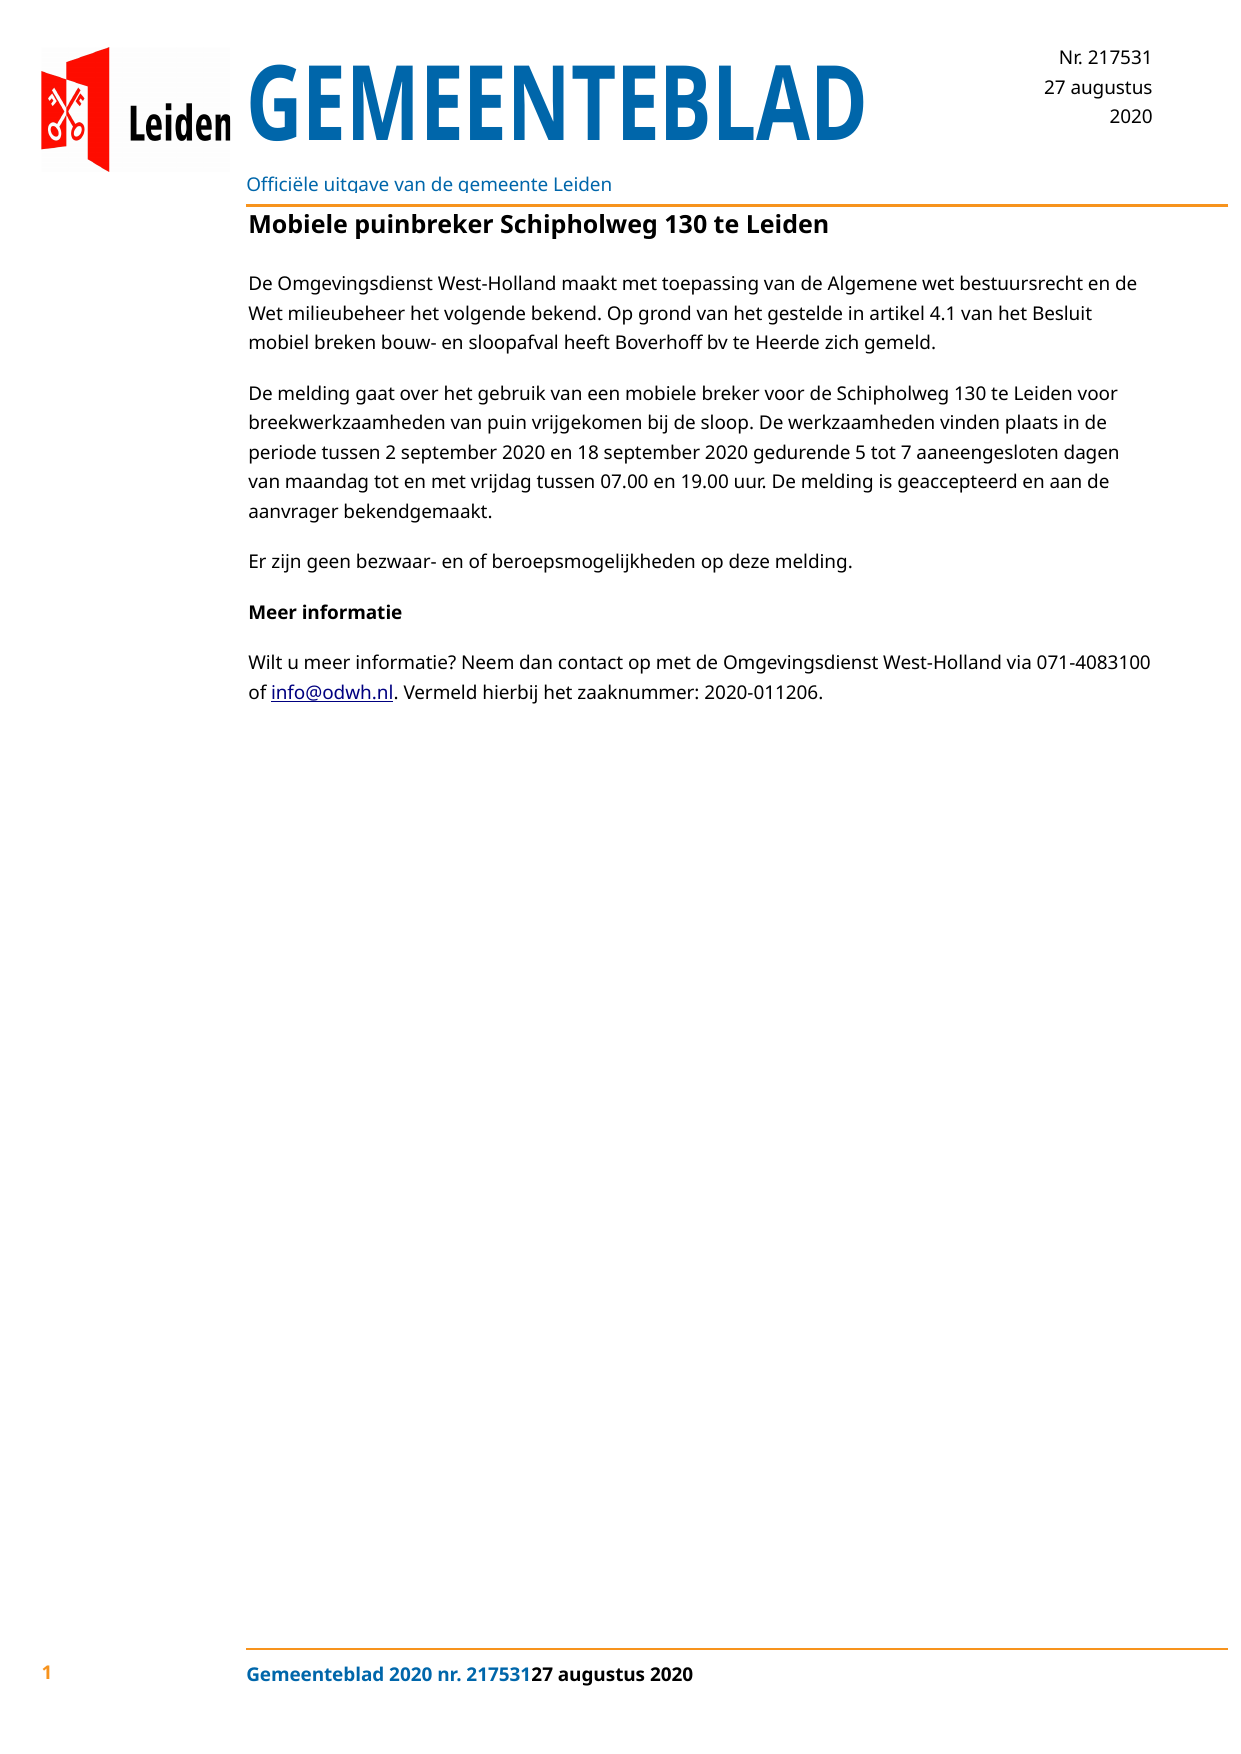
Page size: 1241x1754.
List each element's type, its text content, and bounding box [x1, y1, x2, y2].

text De Omgevingsdienst West-Holland maakt met toepassing van de Algemene wet bestuursrecht en de Wet milieubeheer het volgende bekend. Op grond van het gestelde in artikel 4.1 van het Besluit mobiel breken bouw- en sloopafval heeft Boverhoff bv te Heerde zich gemeld. [248, 270, 1152, 355]
picture [41, 47, 231, 172]
text Mobiele puinbreker Schipholweg 130 te Leiden [248, 207, 1152, 241]
text De melding gaat over het gebruik van een mobiele breker voor de Schipholweg 130 te Leiden voor breekwerkzaamheden van puin vrijgekomen bij de sloop. De werkzaamheden vinden plaats in de periode tussen 2 september 2020 en 18 september 2020 gedurende 5 tot 7 aaneengesloten dagen van maandag tot en met vrijdag tussen 07.00 en 19.00 uur. De melding is geaccepteerd en aan de aanvrager bekendgemaakt. [248, 380, 1152, 524]
text Wilt u meer informatie? Neem dan contact op met de Omgevingsdienst West-Holland via 071‑4083100 of info@odwh.nl. Vermeld hierbij het zaaknummer: 2020-011206. [248, 649, 1152, 705]
text Meer informatie [248, 599, 1152, 625]
text Er zijn geen bezwaar- en of beroepsmogelijkheden op deze melding. [248, 549, 1152, 574]
